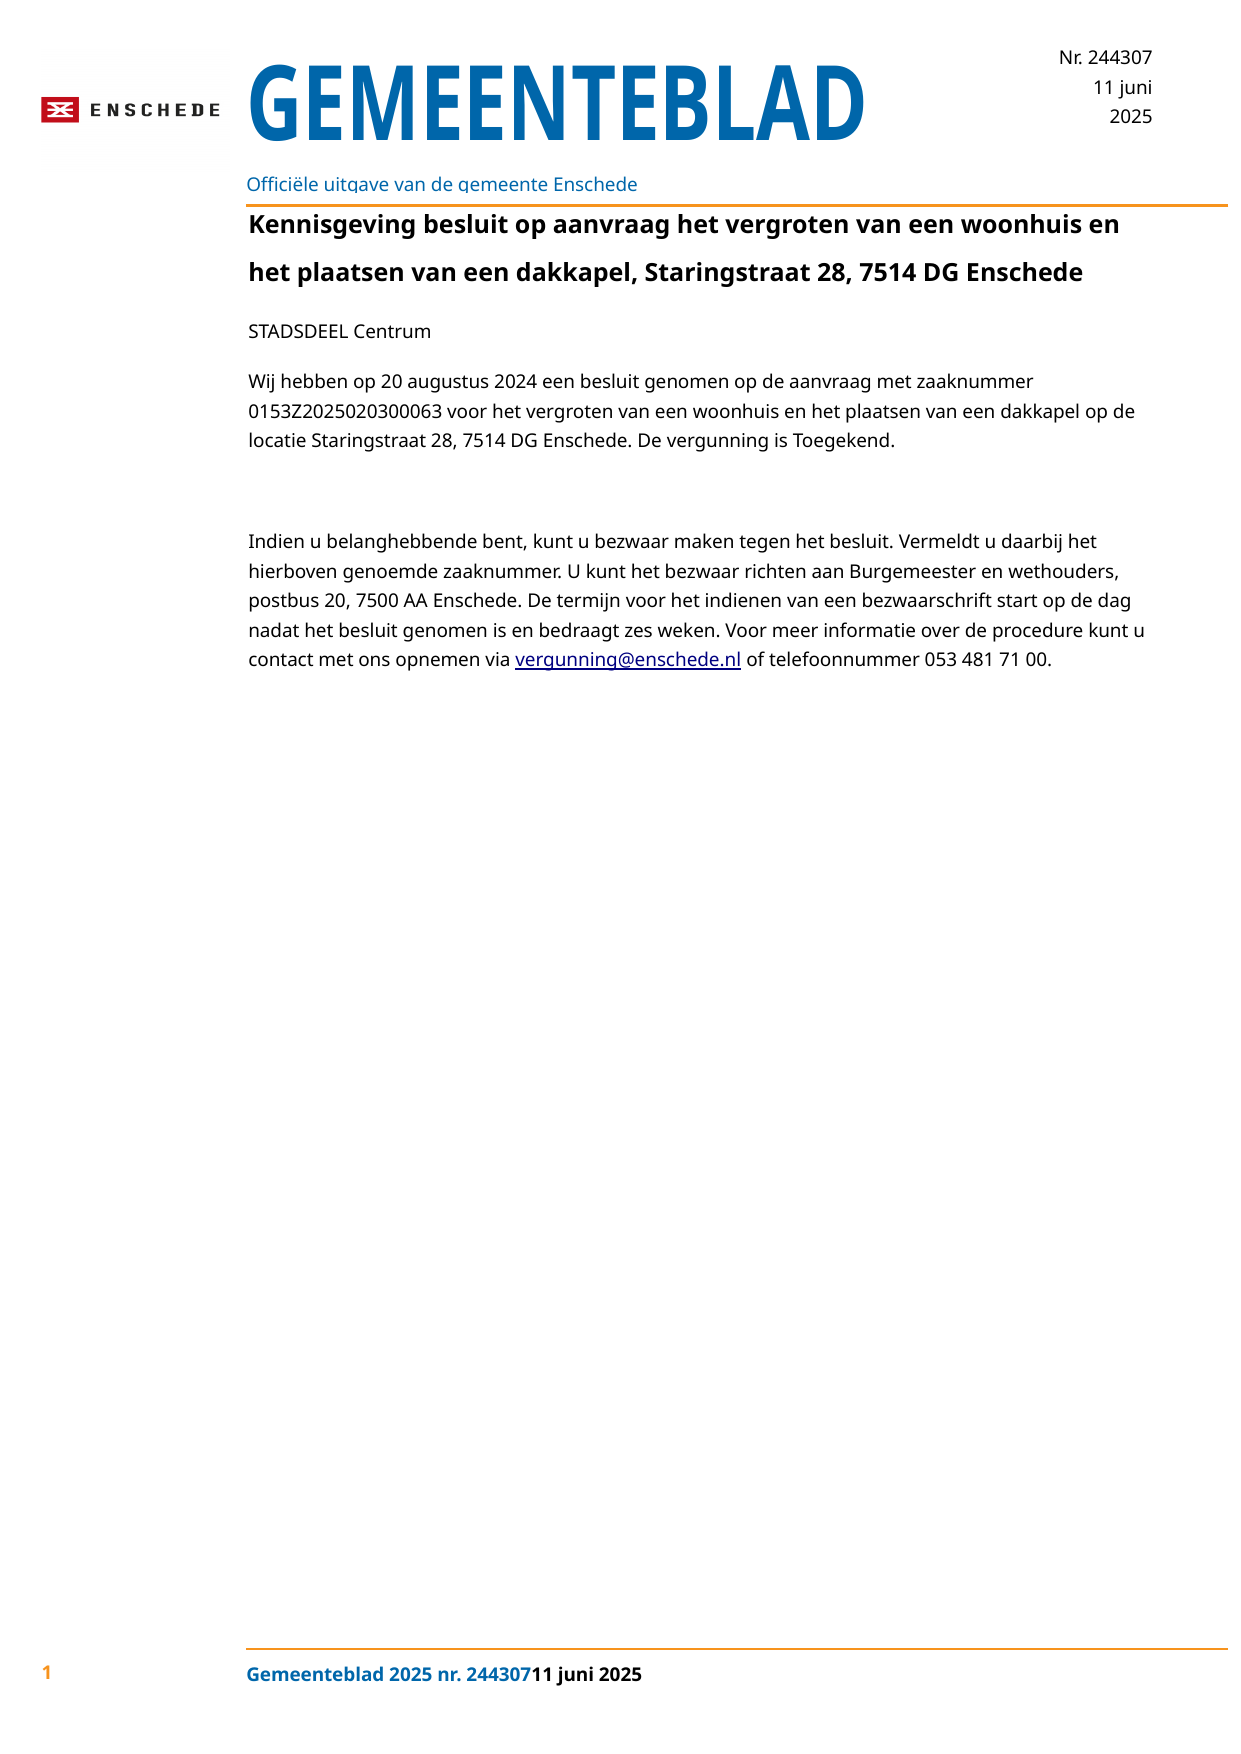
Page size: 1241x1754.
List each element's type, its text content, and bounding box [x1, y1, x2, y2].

text STADSDEEL Centrum [248, 318, 1152, 344]
text Indien u belanghebbende bent, kunt u bezwaar maken tegen het besluit. Vermeldt u daarbij het hierboven genoemde zaaknummer. U kunt het bezwaar richten aan Burgemeester en wethouders, postbus 20, 7500 AA Enschede. De termijn voor het indienen van een bezwaarschrift start op de dag nadat het besluit genomen is en bedraagt zes weken. Voor meer informatie over de procedure kunt u contact met ons opnemen via vergunning@enschede.nl of telefoonnummer 053 481 71 00. [248, 528, 1152, 672]
picture [41, 47, 231, 172]
text Kennisgeving besluit op aanvraag het vergroten van een woonhuis en het plaatsen van een dakkapel, Staringstraat 28, 7514 DG Enschede [248, 207, 1152, 288]
text Wij hebben op 20 augustus 2024 een besluit genomen op de aanvraag met zaaknummer 0153Z2025020300063 voor het vergroten van een woonhuis en het plaatsen van een dakkapel op de locatie Staringstraat 28, 7514 DG Enschede. De vergunning is Toegekend. [248, 368, 1152, 453]
